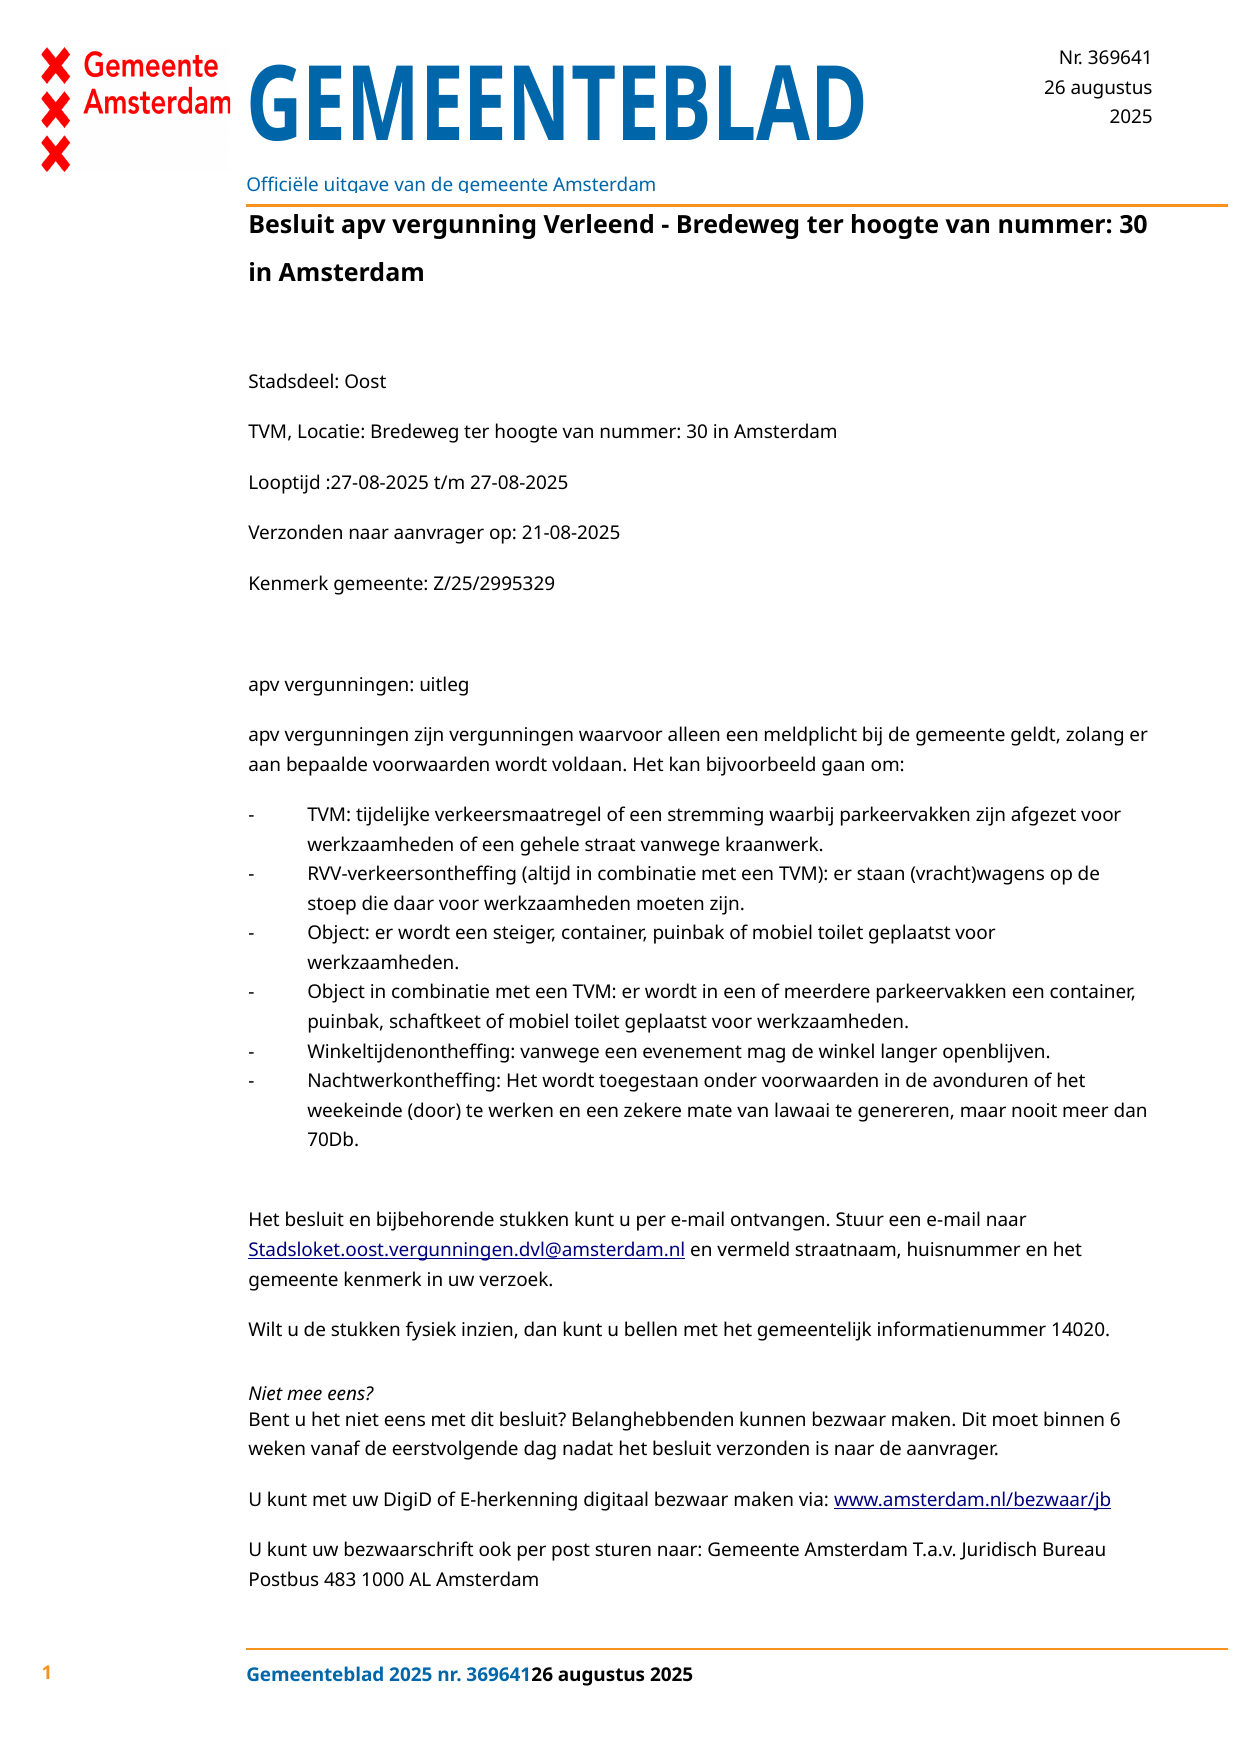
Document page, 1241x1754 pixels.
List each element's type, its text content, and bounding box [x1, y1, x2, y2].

text Bent u het niet eens met dit besluit? Belanghebbenden kunnen bezwaar maken. Dit moet binnen 6 weken vanaf de eerstvolgende dag nadat het besluit verzonden is naar de aanvrager. [248, 1406, 1152, 1461]
list TVM: tijdelijke verkeersmaatregel of een stremming waarbij parkeervakken zijn afgezet voor werkzaamheden of een gehele straat vanwege kraanwerk. [248, 801, 1152, 857]
text Verzonden naar aanvrager op: 21-08-2025 [248, 519, 1152, 545]
list Object: er wordt een steiger, container, puinbak of mobiel toilet geplaatst voor werkzaamheden. [248, 919, 1152, 975]
list RVV-verkeersontheffing (altijd in combinatie met een TVM): er staan (vracht)wagens op de stoep die daar voor werkzaamheden moeten zijn. [248, 860, 1152, 916]
list Object in combinatie met een TVM: er wordt in een of meerdere parkeervakken een container, puinbak, schaftkeet of mobiel toilet geplaatst voor werkzaamheden. [248, 979, 1152, 1034]
text Looptijd :27-08-2025 t/m 27-08-2025 [248, 469, 1152, 495]
text Kenmerk gemeente: Z/25/2995329 [248, 570, 1152, 596]
text TVM, Locatie: Bredeweg ter hoogte van nummer: 30 in Amsterdam [248, 419, 1152, 444]
text Wilt u de stukken fysiek inzien, dan kunt u bellen met het gemeentelijk informatienummer 14020. [248, 1316, 1152, 1342]
picture [41, 47, 231, 172]
text Niet mee eens? [248, 1380, 1152, 1406]
text U kunt met uw DigiD of E-herkenning digitaal bezwaar maken via: www.amsterdam.nl/bezwaar/jb [248, 1486, 1152, 1512]
text Besluit apv vergunning Verleend - Bredeweg ter hoogte van nummer: 30 in Amsterdam [248, 207, 1152, 288]
text Stadsdeel: Oost [248, 368, 1152, 394]
text U kunt uw bezwaarschrift ook per post sturen naar: Gemeente Amsterdam T.a.v. Juridisch Bureau Postbus 483 1000 AL Amsterdam [248, 1536, 1152, 1592]
text apv vergunningen: uitleg [248, 671, 1152, 697]
list Nachtwerkontheffing: Het wordt toegestaan onder voorwaarden in de avonduren of het weekeinde (door) te werken en een zekere mate van lawaai te genereren, maar nooit meer dan 70Db. [248, 1067, 1152, 1152]
text Het besluit en bijbehorende stukken kunt u per e-mail ontvangen. Stuur een e-mail naar Stadsloket.oost.vergunningen.dvl@amsterdam.nl en vermeld straatnaam, huisnummer en het gemeente kenmerk in uw verzoek. [248, 1207, 1152, 1292]
text apv vergunningen zijn vergunningen waarvoor alleen een meldplicht bij de gemeente geldt, zolang er aan bepaalde voorwaarden wordt voldaan. Het kan bijvoorbeeld gaan om: [248, 721, 1152, 777]
list Winkeltijdenontheffing: vanwege een evenement mag de winkel langer openblijven. [248, 1038, 1152, 1064]
